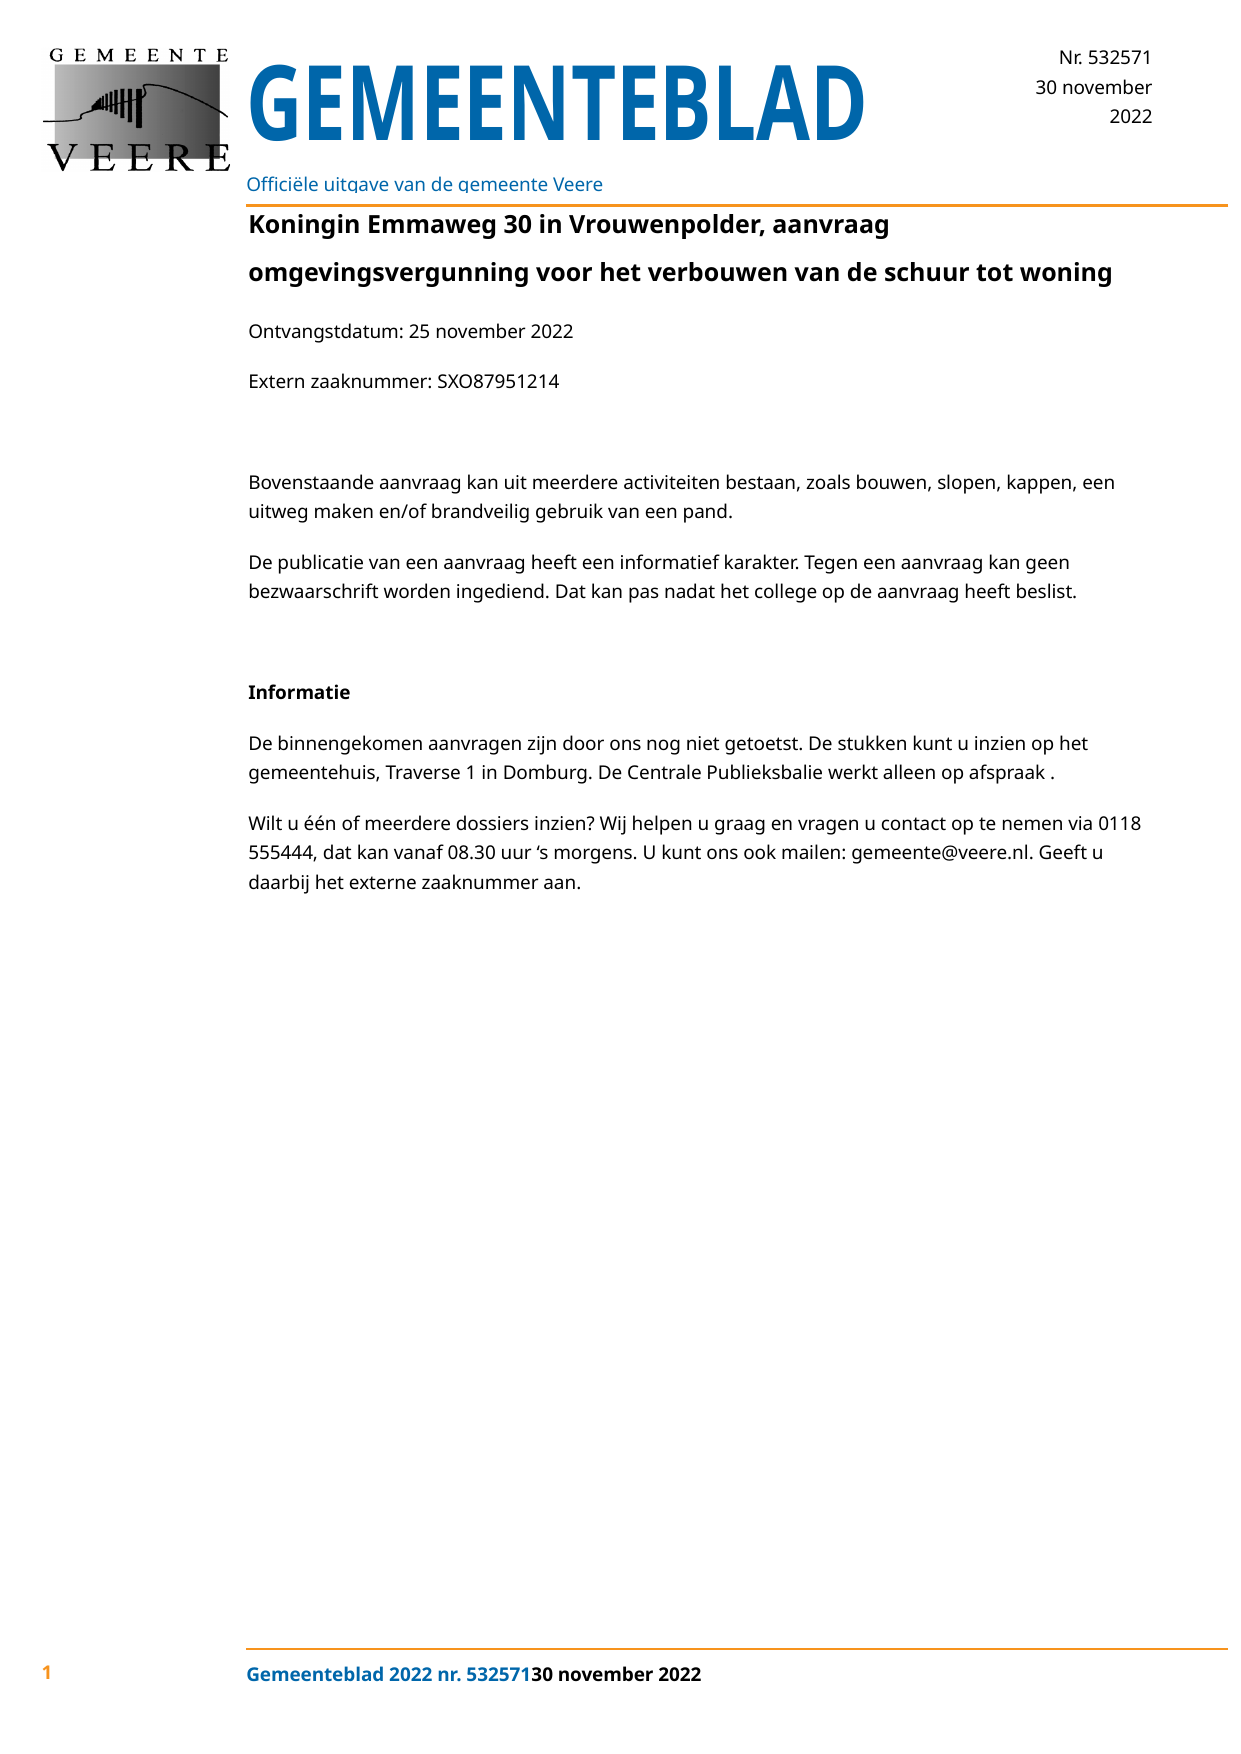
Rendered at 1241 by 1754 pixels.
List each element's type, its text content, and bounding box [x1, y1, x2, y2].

text Informatie [248, 679, 1152, 705]
text Bovenstaande aanvraag kan uit meerdere activiteiten bestaan, zoals bouwen, slopen, kappen, een uitweg maken en/of brandveilig gebruik van een pand. [248, 469, 1152, 524]
text Ontvangstdatum: 25 november 2022 [248, 318, 1152, 344]
text Koningin Emmaweg 30 in Vrouwenpolder, aanvraag omgevingsvergunning voor het verbouwen van de schuur tot woning [248, 207, 1152, 288]
text De publicatie van een aanvraag heeft een informatief karakter. Tegen een aanvraag kan geen bezwaarschrift worden ingediend. Dat kan pas nadat het college op de aanvraag heeft beslist. [248, 549, 1152, 604]
picture [41, 47, 231, 172]
text Wilt u één of meerdere dossiers inzien? Wij helpen u graag en vragen u contact op te nemen via 0118 555444, dat kan vanaf 08.30 uur ‘s morgens. U kunt ons ook mailen: gemeente@veere.nl. Geeft u daarbij het externe zaaknummer aan. [248, 810, 1152, 895]
text De binnengekomen aanvragen zijn door ons nog niet getoetst. De stukken kunt u inzien op het gemeentehuis, Traverse 1 in Domburg. De Centrale Publieksbalie werkt alleen op afspraak . [248, 730, 1152, 785]
text Extern zaaknummer: SXO87951214 [248, 368, 1152, 394]
